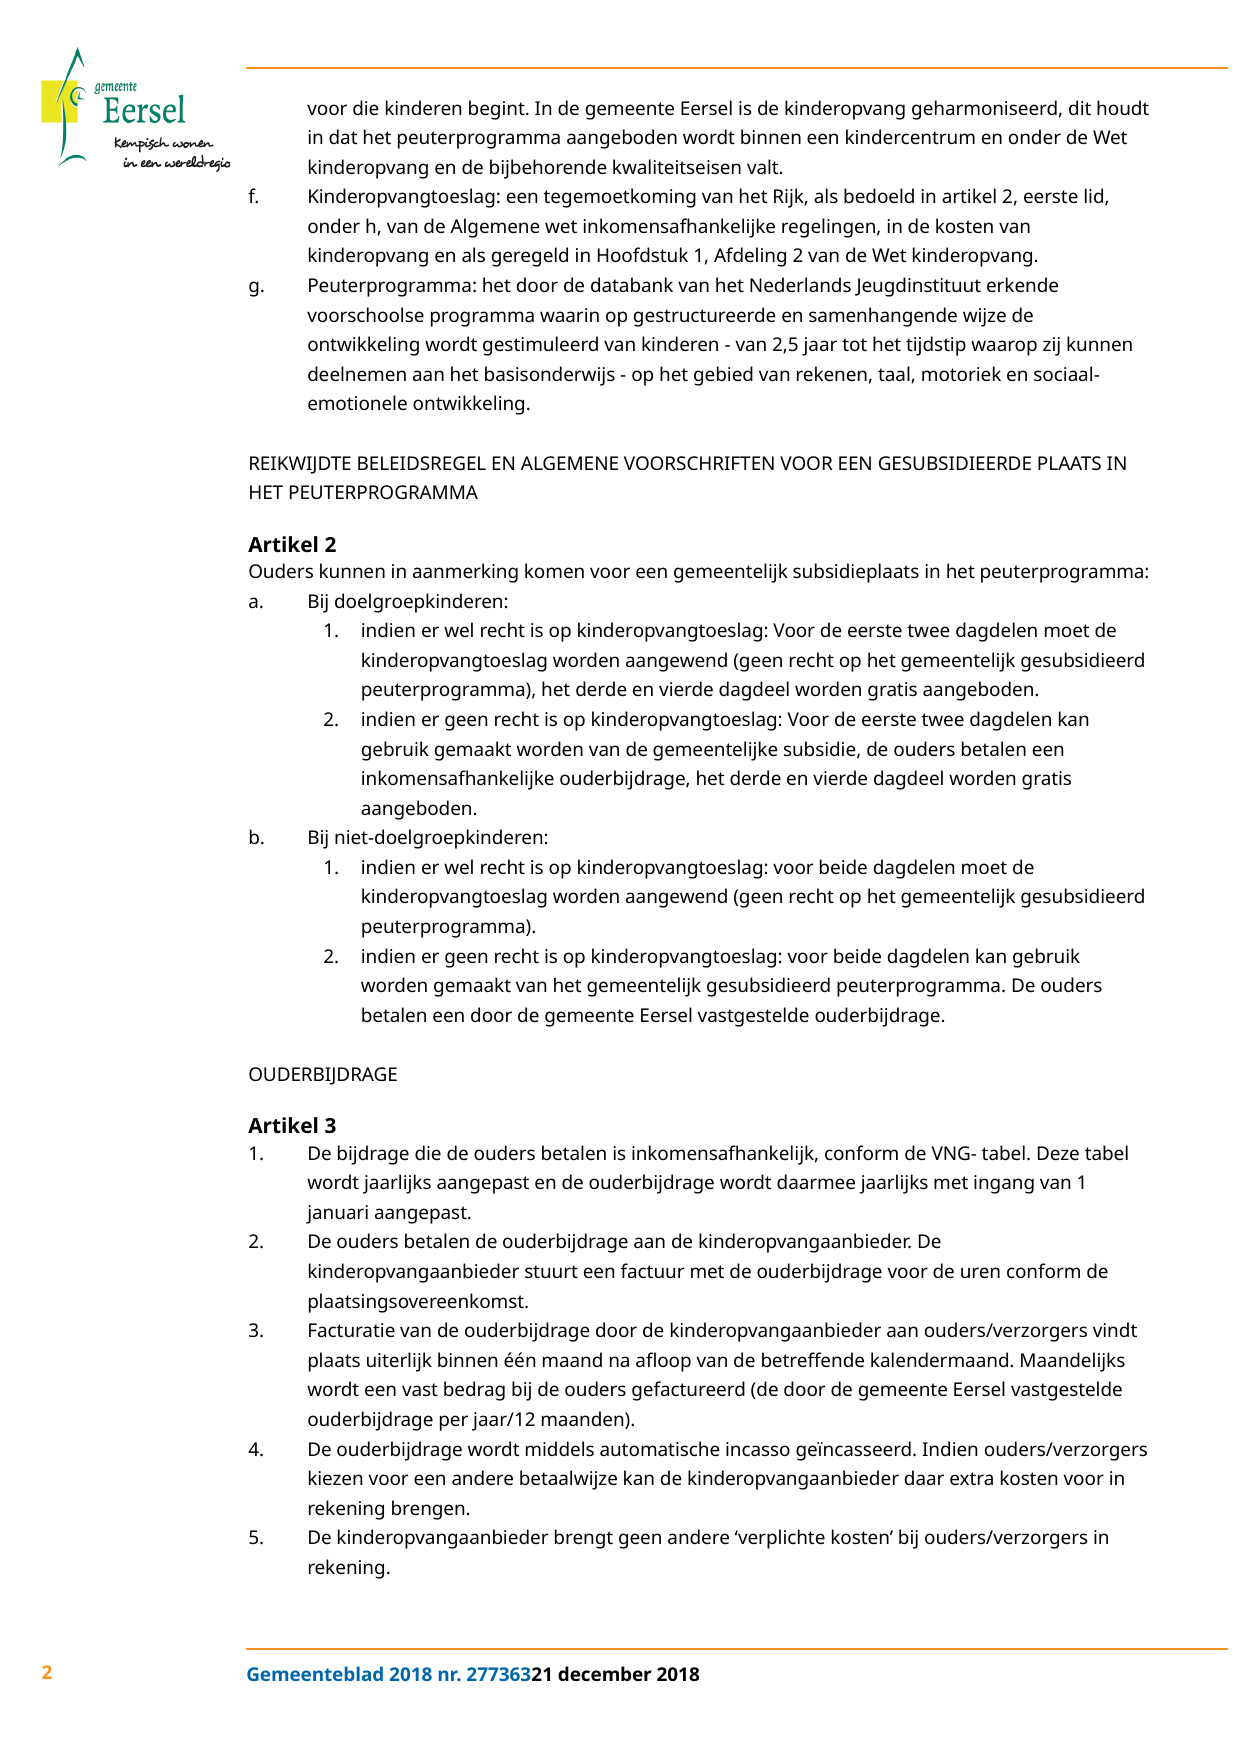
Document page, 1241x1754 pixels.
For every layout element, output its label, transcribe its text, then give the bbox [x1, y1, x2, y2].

list indien er geen recht is op kinderopvangtoeslag: Voor de eerste twee dagdelen kan gebruik gemaakt worden van de gemeentelijke subsidie, de ouders betalen een inkomensafhankelijke ouderbijdrage, het derde en vierde dagdeel worden gratis aangeboden. [323, 706, 1152, 821]
list indien er wel recht is op kinderopvangtoeslag: voor beide dagdelen moet de kinderopvangtoeslag worden aangewend (geen recht op het gemeentelijk gesubsidieerd peuterprogramma). [323, 854, 1152, 939]
list Peuterprogramma: het door de databank van het Nederlands Jeugdinstituut erkende voorschoolse programma waarin op gestructureerde en samenhangende wijze de ontwikkeling wordt gestimuleerd van kinderen - van 2,5 jaar tot het tijdstip waarop zij kunnen deelnemen aan het basisonderwijs - op het gebied van rekenen, taal, motoriek en sociaal-emotionele ontwikkeling. [248, 272, 1152, 416]
list indien er wel recht is op kinderopvangtoeslag: Voor de eerste twee dagdelen moet de kinderopvangtoeslag worden aangewend (geen recht op het gemeentelijk gesubsidieerd peuterprogramma), het derde en vierde dagdeel worden gratis aangeboden. [323, 617, 1152, 702]
picture [41, 47, 231, 172]
list Bij doelgroepkinderen: [248, 588, 1152, 613]
text Artikel 3 [248, 1112, 1152, 1140]
list voor die kinderen begint. In de gemeente Eersel is de kinderopvang geharmoniseerd, dit houdt in dat het peuterprogramma aangeboden wordt binnen een kindercentrum en onder de Wet kinderopvang en de bijbehorende kwaliteitseisen valt. [248, 95, 1152, 180]
list Kinderopvangtoeslag: een tegemoetkoming van het Rijk, als bedoeld in artikel 2, eerste lid, onder h, van de Algemene wet inkomensafhankelijke regelingen, in de kosten van kinderopvang en als geregeld in Hoofdstuk 1, Afdeling 2 van de Wet kinderopvang. [248, 183, 1152, 268]
list Facturatie van de ouderbijdrage door de kinderopvangaanbieder aan ouders/verzorgers vindt plaats uiterlijk binnen één maand na afloop van de betreffende kalendermaand. Maandelijks wordt een vast bedrag bij de ouders gefactureerd (de door de gemeente Eersel vastgestelde ouderbijdrage per jaar/12 maanden). [248, 1317, 1152, 1432]
text REIKWIJDTE BELEIDSREGEL EN ALGEMENE VOORSCHRIFTEN VOOR EEN GESUBSIDIEERDE PLAATS IN HET PEUTERPROGRAMMA [248, 450, 1152, 505]
list indien er geen recht is op kinderopvangtoeslag: voor beide dagdelen kan gebruik worden gemaakt van het gemeentelijk gesubsidieerd peuterprogramma. De ouders betalen een door de gemeente Eersel vastgestelde ouderbijdrage. [323, 943, 1152, 1028]
text OUDERBIJDRAGE [248, 1061, 1152, 1087]
list De ouderbijdrage wordt middels automatische incasso geïncasseerd. Indien ouders/verzorgers kiezen voor een andere betaalwijze kan de kinderopvangaanbieder daar extra kosten voor in rekening brengen. [248, 1436, 1152, 1521]
list De kinderopvangaanbieder brengt geen andere ‘verplichte kosten’ bij ouders/verzorgers in rekening. [248, 1524, 1152, 1580]
text Ouders kunnen in aanmerking komen voor een gemeentelijk subsidieplaats in het peuterprogramma: [248, 558, 1152, 584]
text Artikel 2 [248, 530, 1152, 558]
list De bijdrage die de ouders betalen is inkomensafhankelijk, conform de VNG- tabel. Deze tabel wordt jaarlijks aangepast en de ouderbijdrage wordt daarmee jaarlijks met ingang van 1 januari aangepast. [248, 1140, 1152, 1225]
list Bij niet-doelgroepkinderen: [248, 824, 1152, 850]
list De ouders betalen de ouderbijdrage aan de kinderopvangaanbieder. De kinderopvangaanbieder stuurt een factuur met de ouderbijdrage voor de uren conform de plaatsingsovereenkomst. [248, 1229, 1152, 1314]
